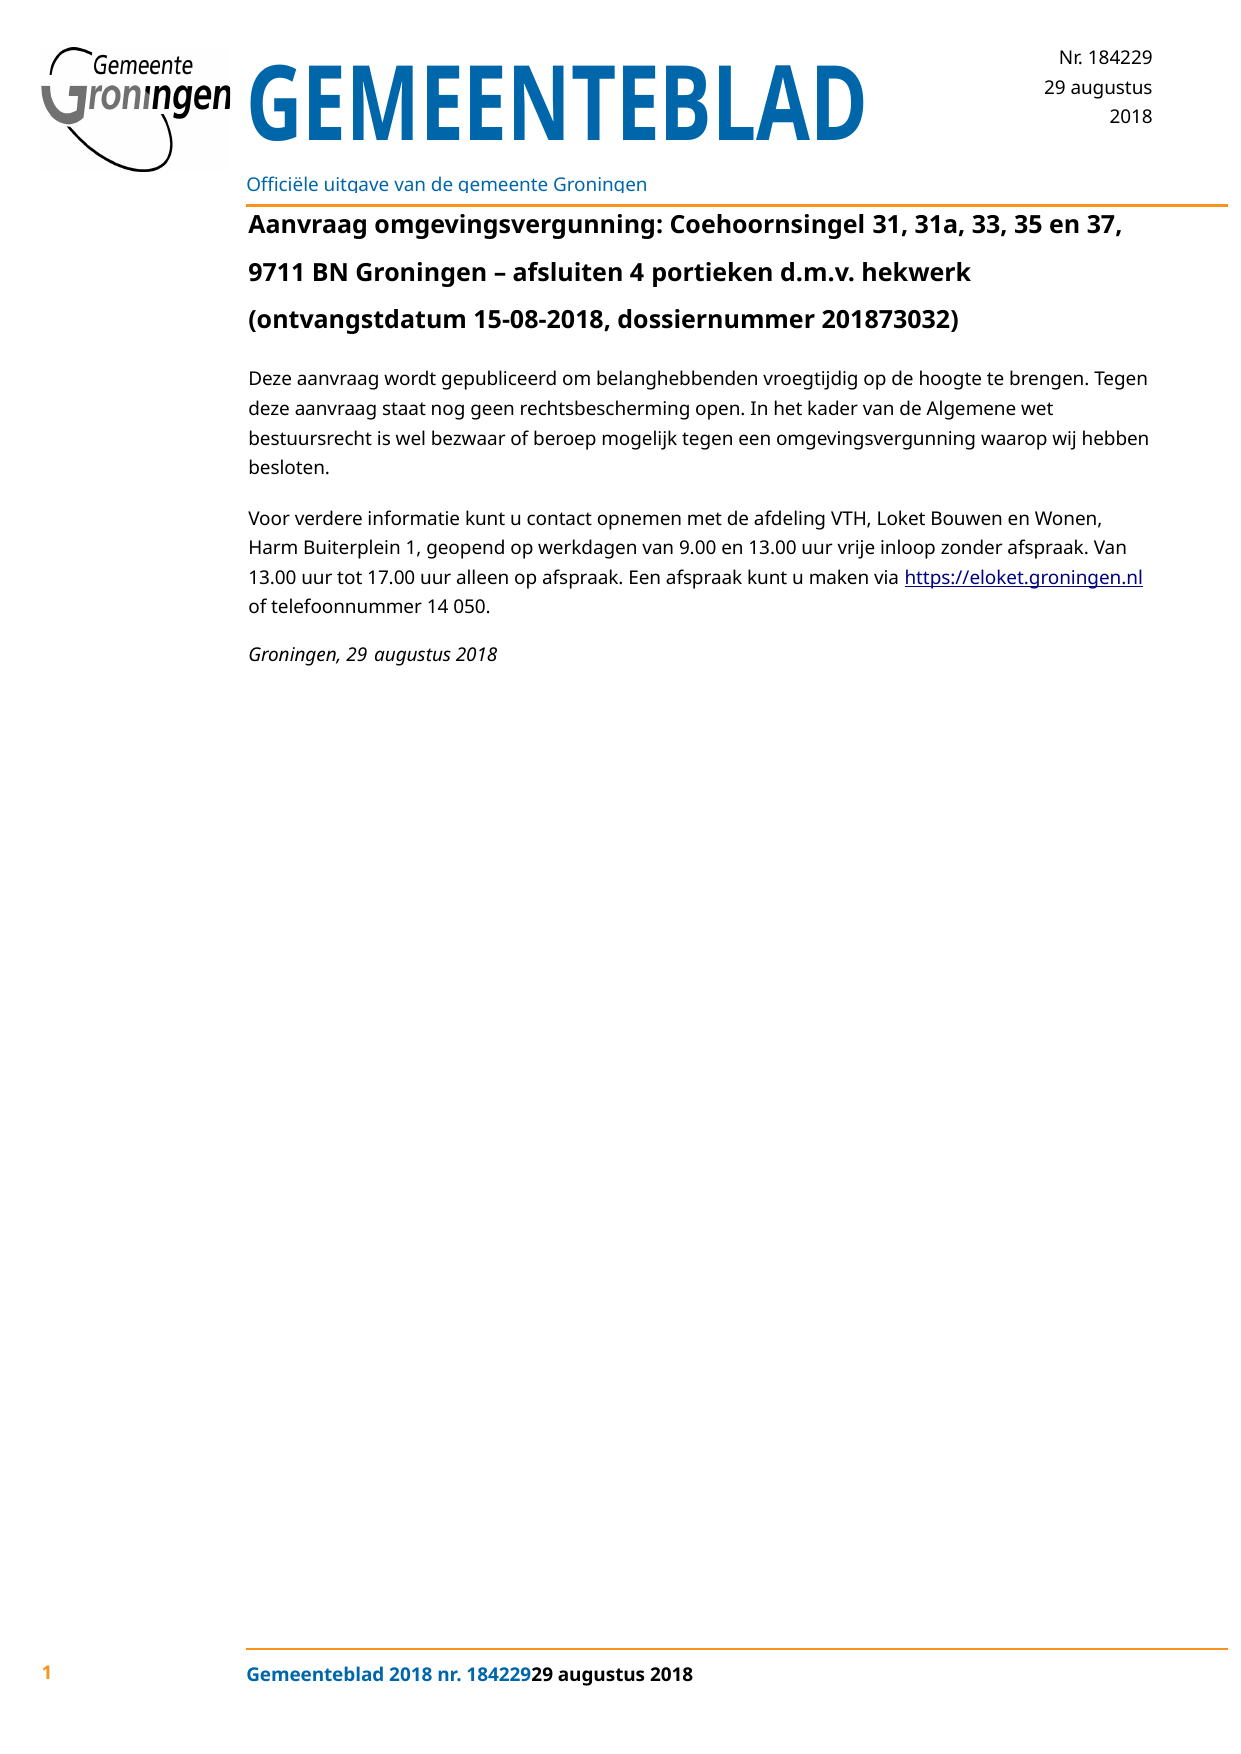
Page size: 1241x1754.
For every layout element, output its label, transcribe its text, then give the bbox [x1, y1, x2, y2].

text Aanvraag omgevingsvergunning: Coehoornsingel 31, 31a, 33, 35 en 37, 9711 BN Groningen – afsluiten 4 portieken d.m.v. hekwerk (ontvangstdatum 15-08-2018, dossiernummer 201873032) [248, 207, 1152, 336]
text Deze aanvraag wordt gepubliceerd om belanghebbenden vroegtijdig op de hoogte te brengen. Tegen deze aanvraag staat nog geen rechtsbescherming open. In het kader van de Algemene wet bestuursrecht is wel bezwaar of beroep mogelijk tegen een omgevingsvergunning waarop wij hebben besloten. [248, 366, 1152, 480]
picture [41, 47, 231, 172]
text Voor verdere informatie kunt u contact opnemen met de afdeling VTH, Loket Bouwen en Wonen, Harm Buiterplein 1, geopend op werkdagen van 9.00 en 13.00 uur vrije inloop zonder afspraak. Van 13.00 uur tot 17.00 uur alleen op afspraak. Een afspraak kunt u maken via https://eloket.groningen.nl of telefoonnummer 14 050. [248, 505, 1152, 619]
text Groningen, 29 augustus 2018 [248, 641, 1152, 667]
